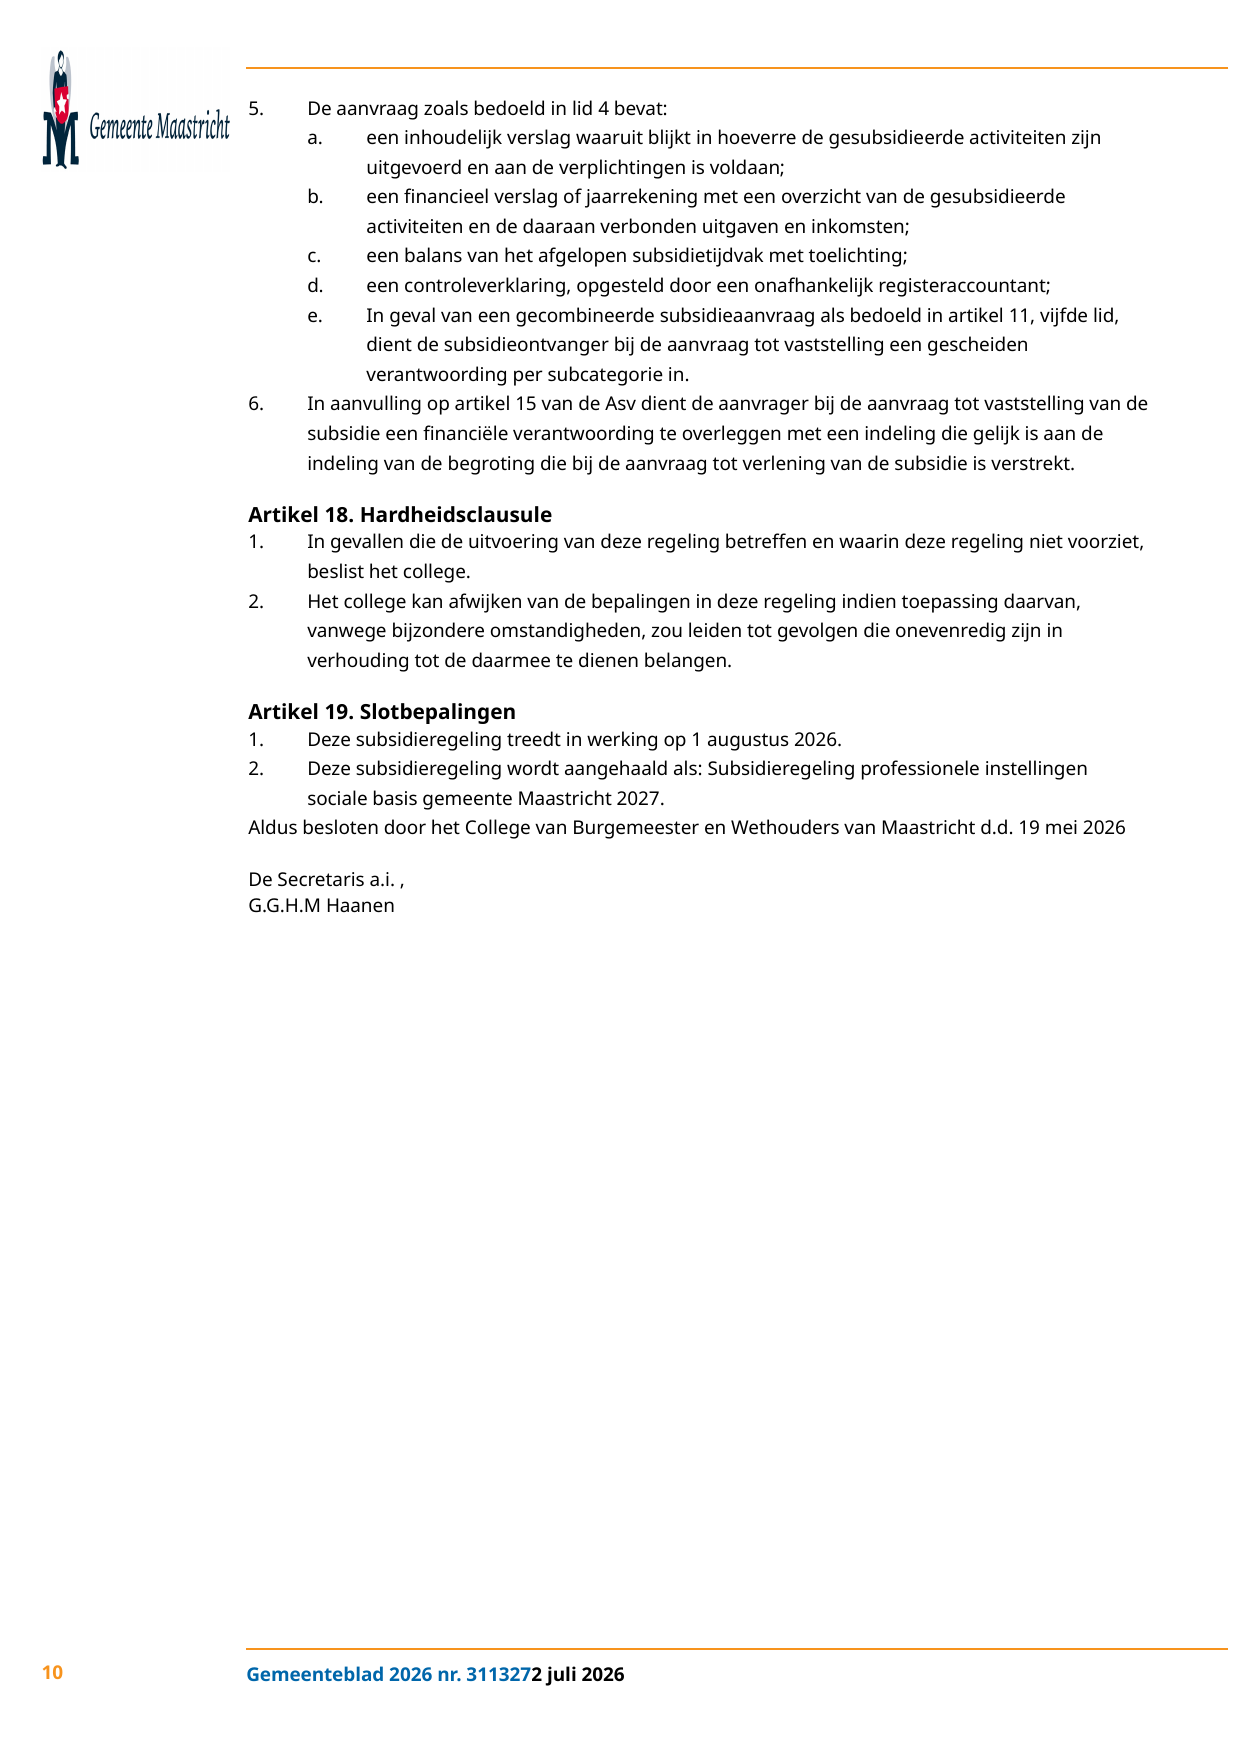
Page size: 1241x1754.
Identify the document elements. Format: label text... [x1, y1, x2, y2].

list een controleverklaring, opgesteld door een onafhankelijk registeraccountant; [307, 272, 1152, 298]
text Artikel 19. Slotbepalingen [248, 697, 1152, 726]
list De aanvraag zoals bedoeld in lid 4 bevat: [248, 95, 1152, 121]
text De Secretaris a.i. , [248, 866, 1152, 892]
list In geval van een gecombineerde subsidieaanvraag als bedoeld in artikel 11, vijfde lid, dient de subsidieontvanger bij de aanvraag tot vaststelling een gescheiden verantwoording per subcategorie in. [307, 302, 1152, 387]
list In aanvulling op artikel 15 van de Asv dient de aanvrager bij de aanvraag tot vaststelling van de subsidie een financiële verantwoording te overleggen met een indeling die gelijk is aan de indeling van de begroting die bij de aanvraag tot verlening van de subsidie is verstrekt. [248, 391, 1152, 476]
list een balans van het afgelopen subsidietijdvak met toelichting; [307, 243, 1152, 268]
list een financieel verslag of jaarrekening met een overzicht van de gesubsidieerde activiteiten en de daaraan verbonden uitgaven en inkomsten; [307, 183, 1152, 239]
list In gevallen die de uitvoering van deze regeling betreffen en waarin deze regeling niet voorziet, beslist het college. [248, 529, 1152, 584]
text G.G.H.M Haanen [248, 892, 1152, 917]
list een inhoudelijk verslag waaruit blijkt in hoeverre de gesubsidieerde activiteiten zijn uitgevoerd en aan de verplichtingen is voldaan; [307, 124, 1152, 180]
text Artikel 18. Hardheidsclausule [248, 500, 1152, 529]
list Deze subsidieregeling treedt in werking op 1 augustus 2026. [248, 726, 1152, 752]
list Het college kan afwijken van de bepalingen in deze regeling indien toepassing daarvan, vanwege bijzondere omstandigheden, zou leiden tot gevolgen die onevenredig zijn in verhouding tot de daarmee te dienen belangen. [248, 588, 1152, 673]
list Deze subsidieregeling wordt aangehaald als: Subsidieregeling professionele instellingen sociale basis gemeente Maastricht 2027. [248, 755, 1152, 811]
picture [41, 47, 231, 172]
text Aldus besloten door het College van Burgemeester en Wethouders van Maastricht d.d. 19 mei 2026 [248, 814, 1152, 840]
